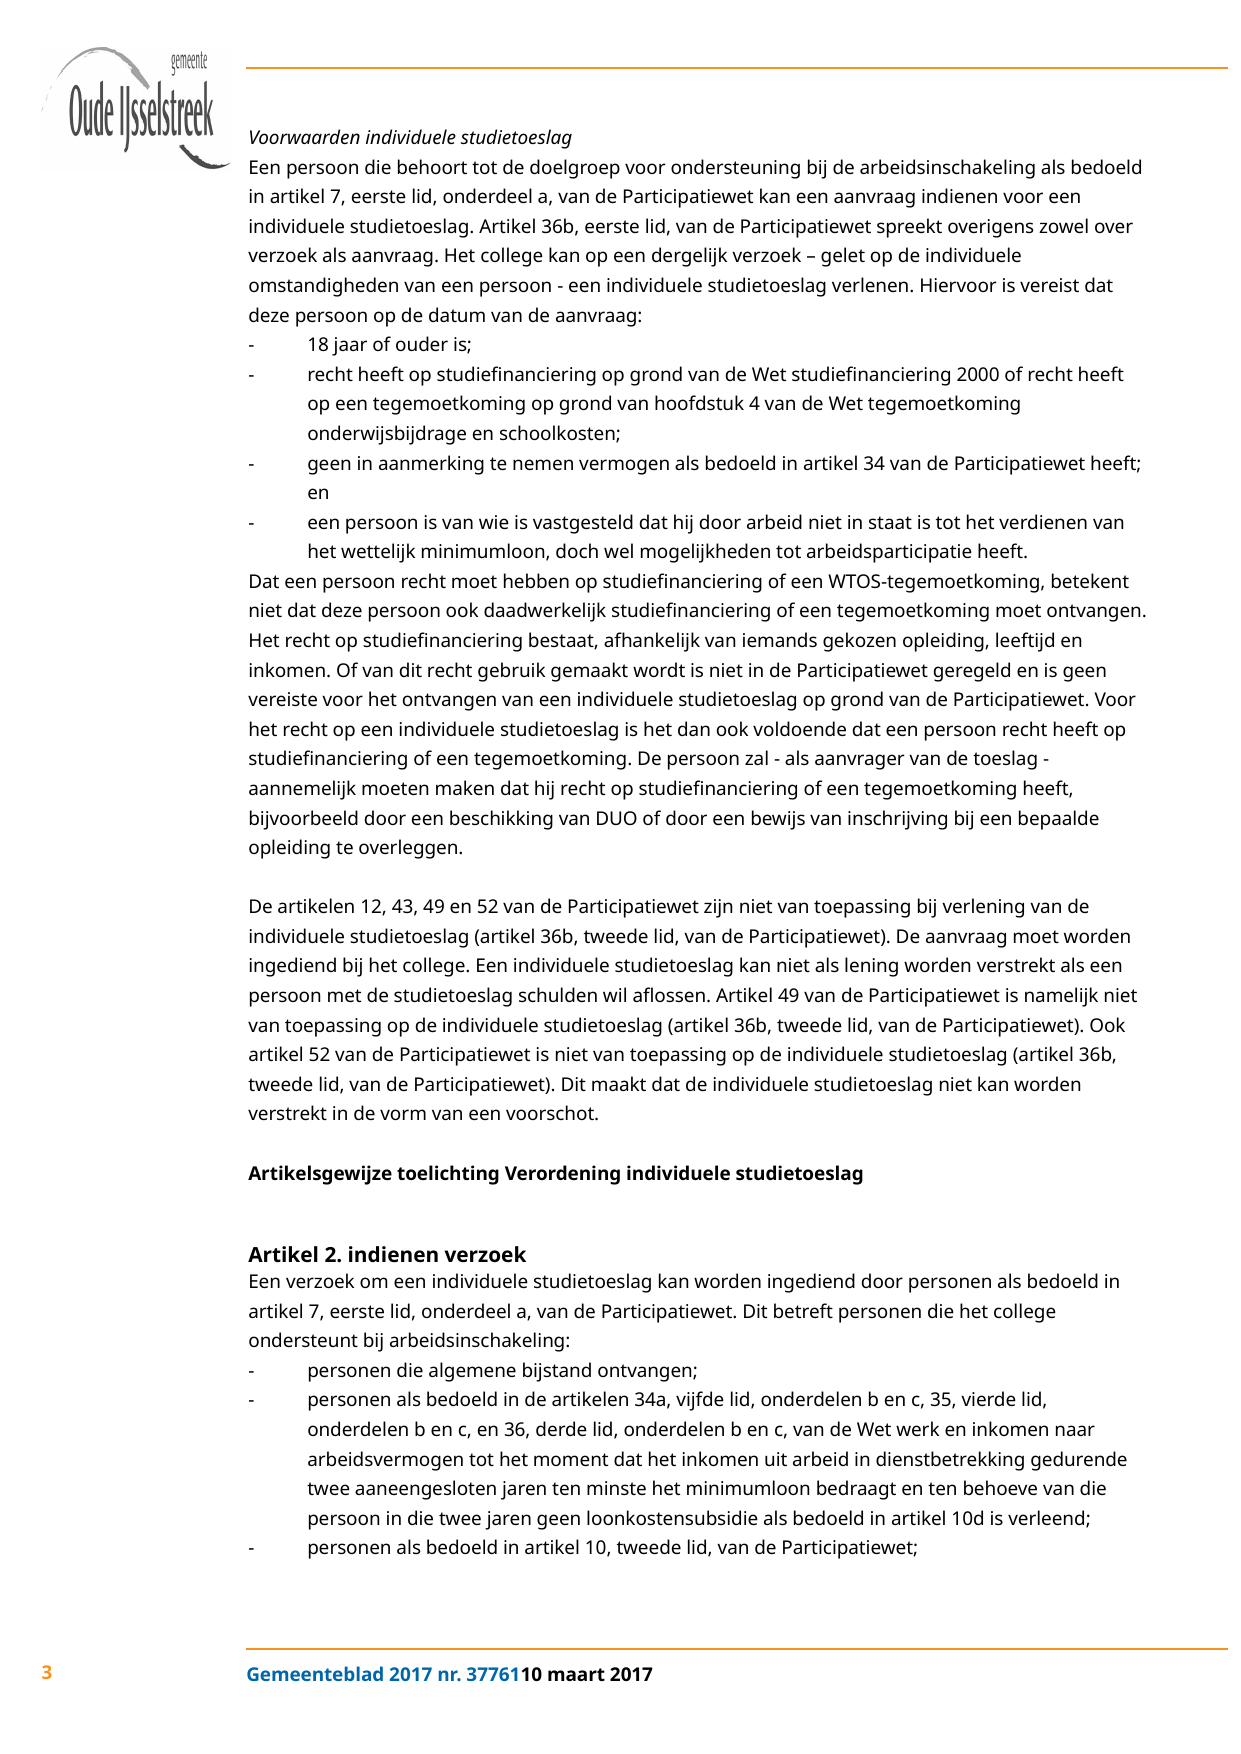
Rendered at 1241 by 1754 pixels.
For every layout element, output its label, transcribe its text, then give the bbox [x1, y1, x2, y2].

text Artikel 2. indienen verzoek [248, 1240, 1152, 1268]
text Voorwaarden individuele studietoeslag [248, 124, 1152, 150]
text Dat een persoon recht moet hebben op studiefinanciering of een WTOS-tegemoetkoming, betekent niet dat deze persoon ook daadwerkelijk studiefinanciering of een tegemoetkoming moet ontvangen. Het recht op studiefinanciering bestaat, afhankelijk van iemands gekozen opleiding, leeftijd en inkomen. Of van dit recht gebruik gemaakt wordt is niet in de Participatiewet geregeld en is geen vereiste voor het ontvangen van een individuele studietoeslag op grond van de Participatiewet. Voor het recht op een individuele studietoeslag is het dan ook voldoende dat een persoon recht heeft op studiefinanciering of een tegemoetkoming. De persoon zal - als aanvrager van de toeslag - aannemelijk moeten maken dat hij recht op studiefinanciering of een tegemoetkoming heeft, bijvoorbeeld door een beschikking van DUO of door een bewijs van inschrijving bij een bepaalde opleiding te overleggen. [248, 568, 1152, 860]
list een persoon is van wie is vastgesteld dat hij door arbeid niet in staat is tot het verdienen van het wettelijk minimumloon, doch wel mogelijkheden tot arbeidsparticipatie heeft. [248, 509, 1152, 564]
list 18 jaar of ouder is; [248, 331, 1152, 357]
list personen die algemene bijstand ontvangen; [248, 1357, 1152, 1383]
list personen als bedoeld in artikel 10, tweede lid, van de Participatiewet; [248, 1534, 1152, 1560]
text De artikelen 12, 43, 49 en 52 van de Participatiewet zijn niet van toepassing bij verlening van de individuele studietoeslag (artikel 36b, tweede lid, van de Participatiewet). De aanvraag moet worden ingediend bij het college. Een individuele studietoeslag kan niet als lening worden verstrekt als een persoon met de studietoeslag schulden wil aflossen. Artikel 49 van de Participatiewet is namelijk niet van toepassing op de individuele studietoeslag (artikel 36b, tweede lid, van de Participatiewet). Ook artikel 52 van de Participatiewet is niet van toepassing op de individuele studietoeslag (artikel 36b, tweede lid, van de Participatiewet). Dit maakt dat de individuele studietoeslag niet kan worden verstrekt in de vorm van een voorschot. [248, 893, 1152, 1126]
text Een verzoek om een individuele studietoeslag kan worden ingediend door personen als bedoeld in artikel 7, eerste lid, onderdeel a, van de Participatiewet. Dit betreft personen die het college ondersteunt bij arbeidsinschakeling: [248, 1268, 1152, 1353]
list recht heeft op studiefinanciering op grond van de Wet studiefinanciering 2000 of recht heeft op een tegemoetkoming op grond van hoofdstuk 4 van de Wet tegemoetkoming onderwijsbijdrage en schoolkosten; [248, 361, 1152, 446]
text Artikelsgewijze toelichting Verordening individuele studietoeslag [248, 1160, 1152, 1186]
text Een persoon die behoort tot de doelgroep voor ondersteuning bij de arbeidsinschakeling als bedoeld in artikel 7, eerste lid, onderdeel a, van de Participatiewet kan een aanvraag indienen voor een individuele studietoeslag. Artikel 36b, eerste lid, van de Participatiewet spreekt overigens zowel over verzoek als aanvraag. Het college kan op een dergelijk verzoek – gelet op de individuele omstandigheden van een persoon - een individuele studietoeslag verlenen. Hiervoor is vereist dat deze persoon op de datum van de aanvraag: [248, 154, 1152, 328]
list personen als bedoeld in de artikelen 34a, vijfde lid, onderdelen b en c, 35, vierde lid, onderdelen b en c, en 36, derde lid, onderdelen b en c, van de Wet werk en inkomen naar arbeidsvermogen tot het moment dat het inkomen uit arbeid in dienstbetrekking gedurende twee aaneengesloten jaren ten minste het minimumloon bedraagt en ten behoeve van die persoon in die twee jaren geen loonkostensubsidie als bedoeld in artikel 10d is verleend; [248, 1387, 1152, 1531]
picture [41, 47, 231, 172]
list geen in aanmerking te nemen vermogen als bedoeld in artikel 34 van de Participatiewet heeft; en [248, 450, 1152, 505]
